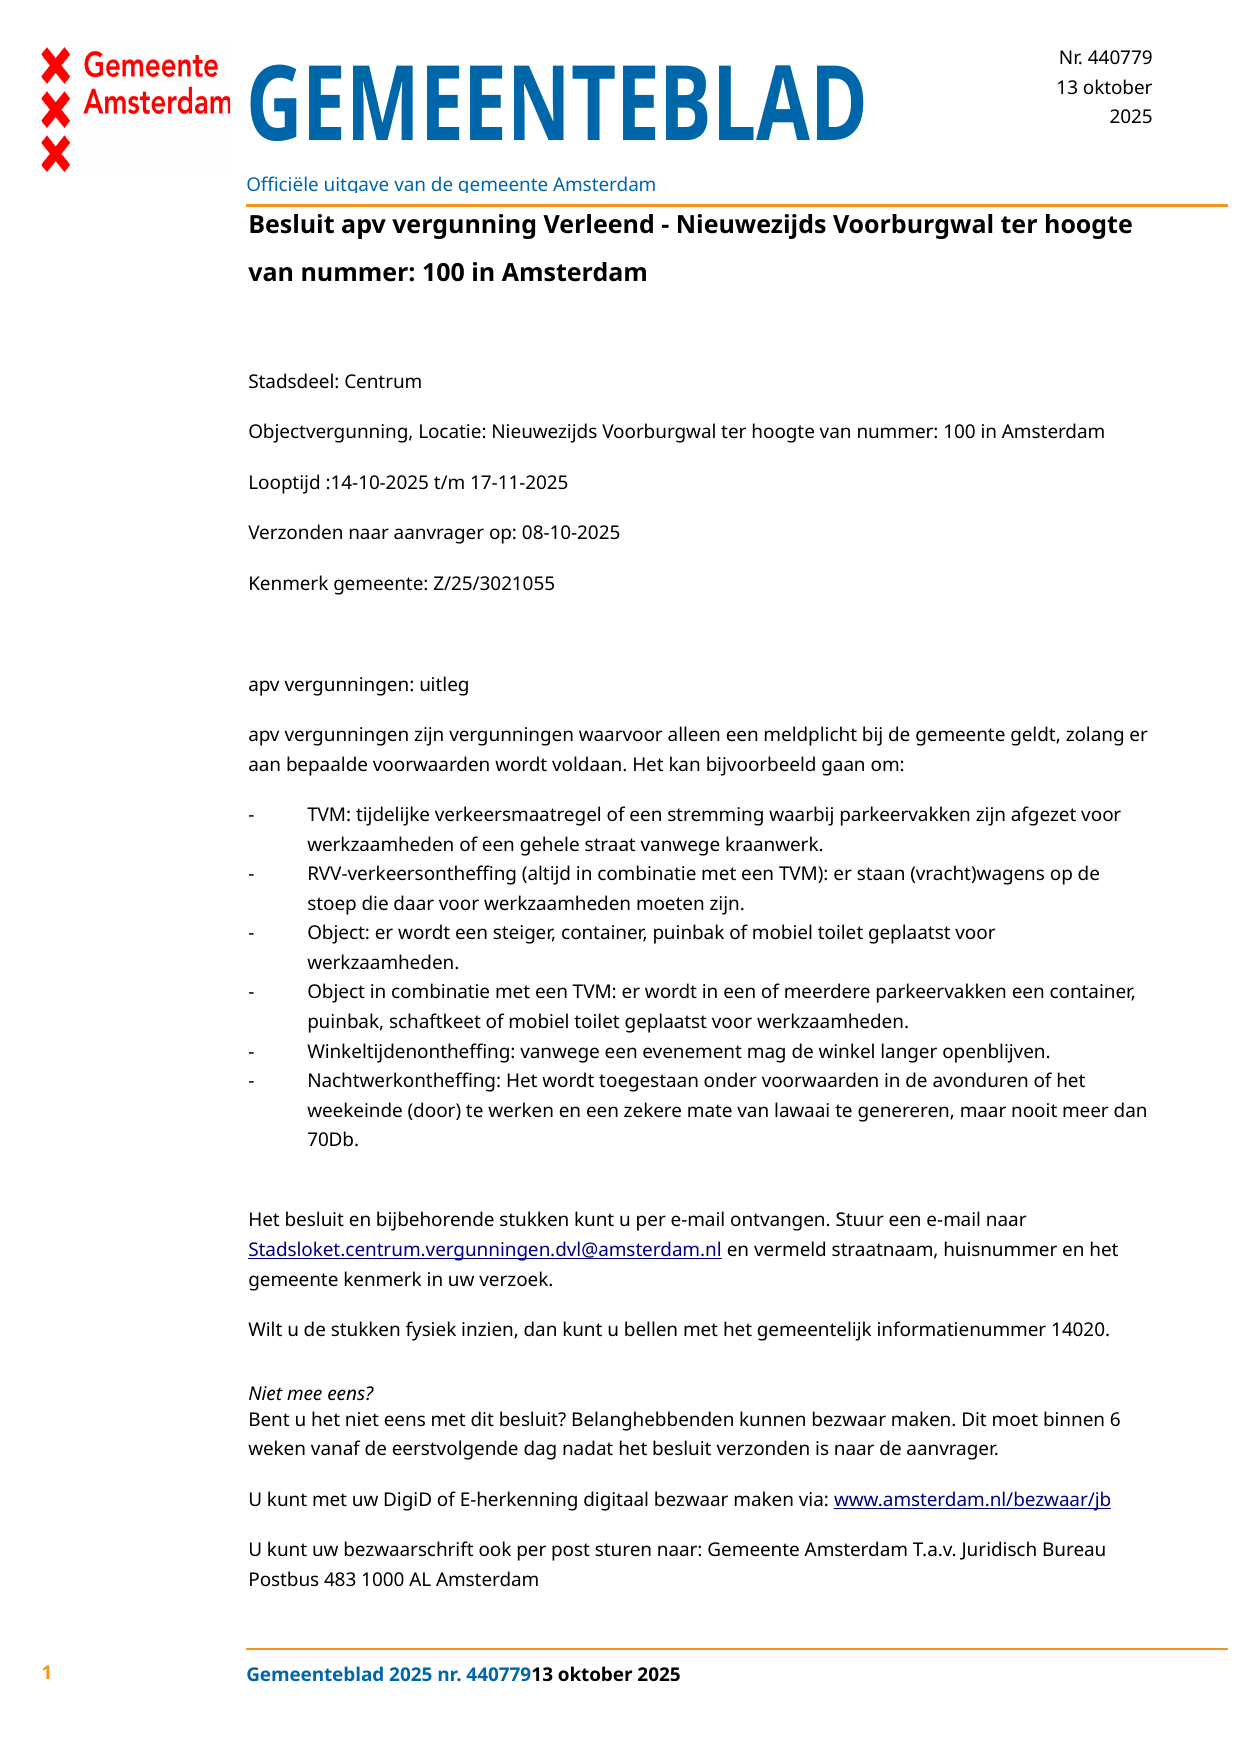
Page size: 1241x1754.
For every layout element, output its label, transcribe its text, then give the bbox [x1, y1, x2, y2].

list TVM: tijdelijke verkeersmaatregel of een stremming waarbij parkeervakken zijn afgezet voor werkzaamheden of een gehele straat vanwege kraanwerk. [248, 801, 1152, 857]
text Het besluit en bijbehorende stukken kunt u per e-mail ontvangen. Stuur een e-mail naar Stadsloket.centrum.vergunningen.dvl@amsterdam.nl en vermeld straatnaam, huisnummer en het gemeente kenmerk in uw verzoek. [248, 1207, 1152, 1292]
list Winkeltijdenontheffing: vanwege een evenement mag de winkel langer openblijven. [248, 1038, 1152, 1064]
list RVV-verkeersontheffing (altijd in combinatie met een TVM): er staan (vracht)wagens op de stoep die daar voor werkzaamheden moeten zijn. [248, 860, 1152, 916]
text Bent u het niet eens met dit besluit? Belanghebbenden kunnen bezwaar maken. Dit moet binnen 6 weken vanaf de eerstvolgende dag nadat het besluit verzonden is naar de aanvrager. [248, 1406, 1152, 1461]
text U kunt met uw DigiD of E-herkenning digitaal bezwaar maken via: www.amsterdam.nl/bezwaar/jb [248, 1486, 1152, 1512]
text Stadsdeel: Centrum [248, 368, 1152, 394]
text U kunt uw bezwaarschrift ook per post sturen naar: Gemeente Amsterdam T.a.v. Juridisch Bureau Postbus 483 1000 AL Amsterdam [248, 1536, 1152, 1592]
text Besluit apv vergunning Verleend - Nieuwezijds Voorburgwal ter hoogte van nummer: 100 in Amsterdam [248, 207, 1152, 288]
text apv vergunningen: uitleg [248, 671, 1152, 697]
picture [41, 47, 231, 172]
list Object: er wordt een steiger, container, puinbak of mobiel toilet geplaatst voor werkzaamheden. [248, 919, 1152, 975]
text Niet mee eens? [248, 1380, 1152, 1406]
list Nachtwerkontheffing: Het wordt toegestaan onder voorwaarden in de avonduren of het weekeinde (door) te werken en een zekere mate van lawaai te genereren, maar nooit meer dan 70Db. [248, 1067, 1152, 1152]
text Wilt u de stukken fysiek inzien, dan kunt u bellen met het gemeentelijk informatienummer 14020. [248, 1316, 1152, 1342]
text Looptijd :14-10-2025 t/m 17-11-2025 [248, 469, 1152, 495]
text Verzonden naar aanvrager op: 08-10-2025 [248, 519, 1152, 545]
text Kenmerk gemeente: Z/25/3021055 [248, 570, 1152, 596]
list Object in combinatie met een TVM: er wordt in een of meerdere parkeervakken een container, puinbak, schaftkeet of mobiel toilet geplaatst voor werkzaamheden. [248, 979, 1152, 1034]
text apv vergunningen zijn vergunningen waarvoor alleen een meldplicht bij de gemeente geldt, zolang er aan bepaalde voorwaarden wordt voldaan. Het kan bijvoorbeeld gaan om: [248, 721, 1152, 777]
text Objectvergunning, Locatie: Nieuwezijds Voorburgwal ter hoogte van nummer: 100 in Amsterdam [248, 419, 1152, 444]
